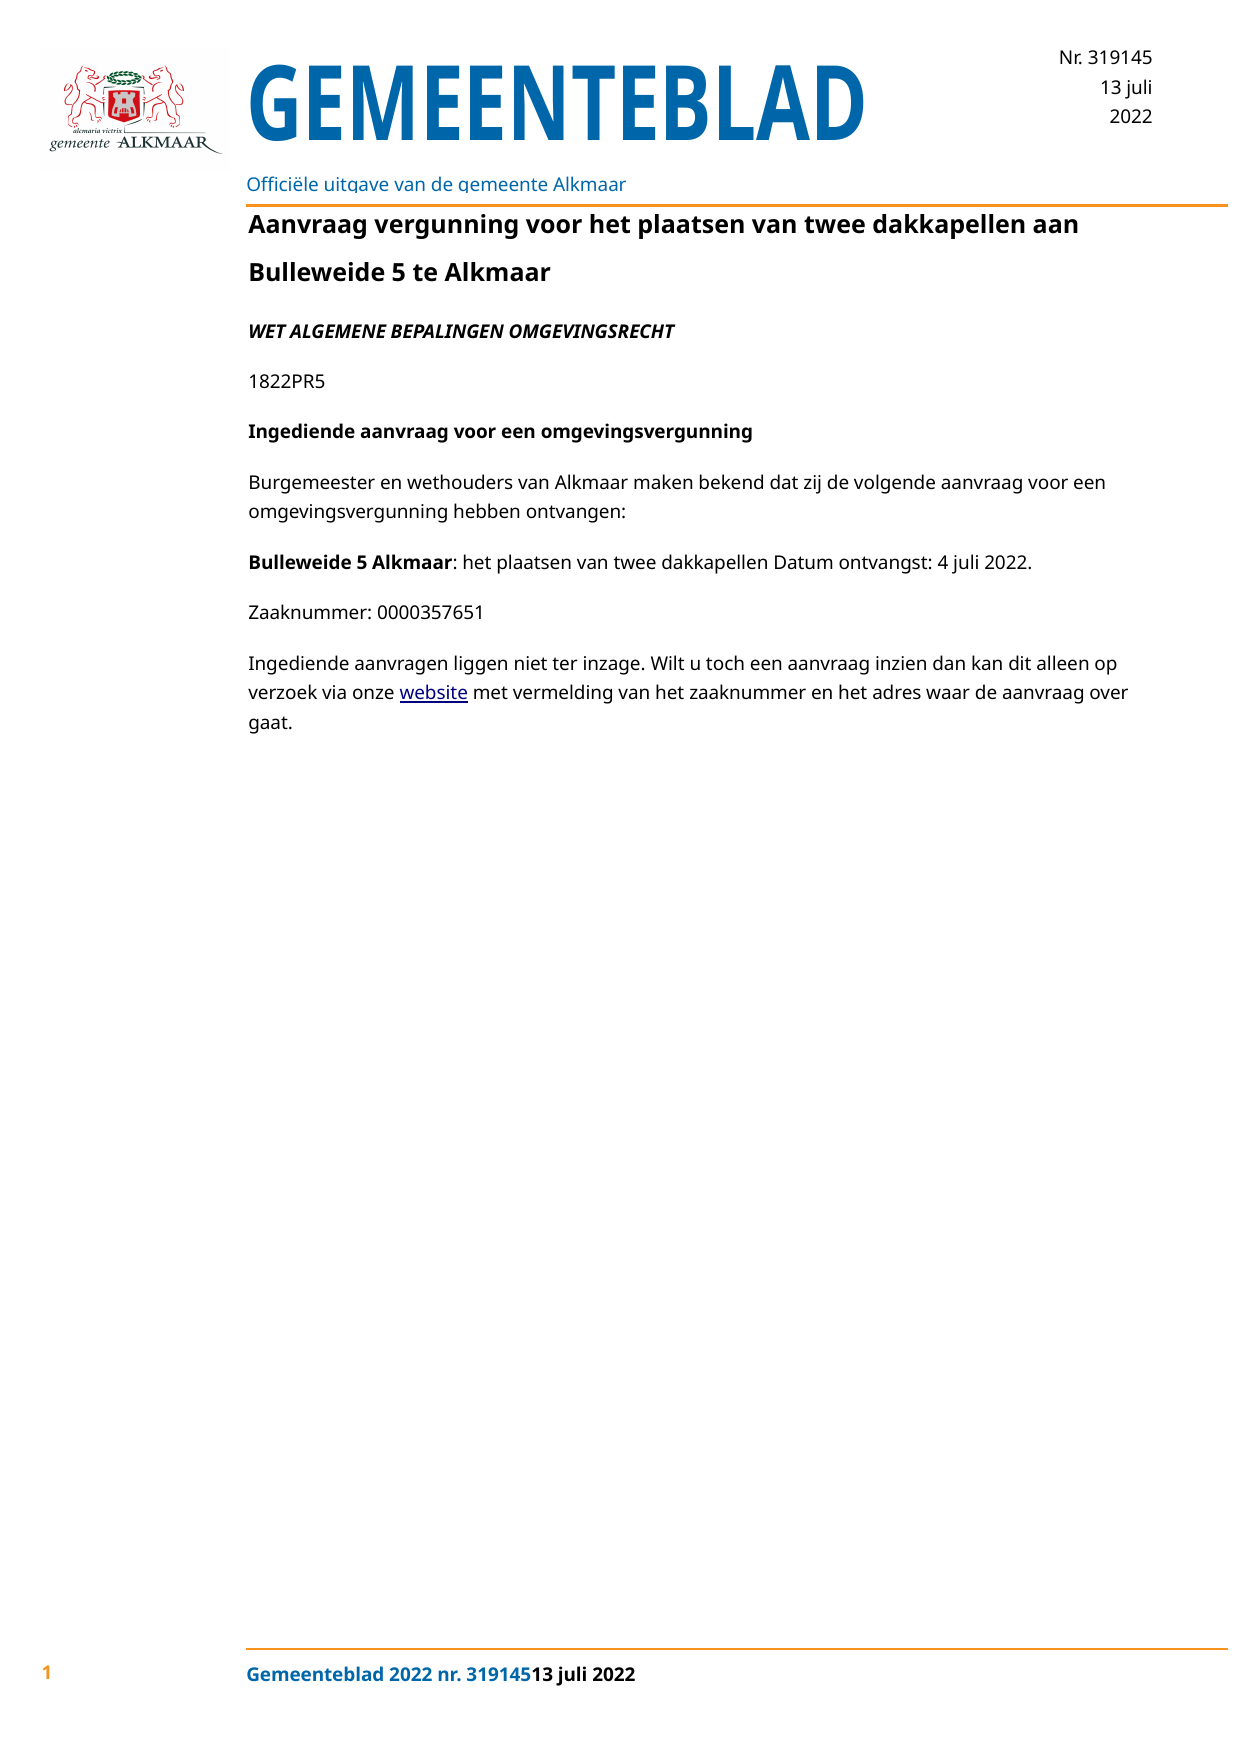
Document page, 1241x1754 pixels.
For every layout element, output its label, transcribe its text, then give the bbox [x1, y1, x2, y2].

picture [41, 47, 231, 172]
text Ingediende aanvragen liggen niet ter inzage. Wilt u toch een aanvraag inzien dan kan dit alleen op verzoek via onze website met vermelding van het zaaknummer en het adres waar de aanvraag over gaat. [248, 650, 1152, 735]
text Aanvraag vergunning voor het plaatsen van twee dakkapellen aan Bulleweide 5 te Alkmaar [248, 207, 1152, 288]
text WET ALGEMENE BEPALINGEN OMGEVINGSRECHT [248, 318, 1152, 344]
text Burgemeester en wethouders van Alkmaar maken bekend dat zij de volgende aanvraag voor een omgevingsvergunning hebben ontvangen: [248, 469, 1152, 524]
text Zaaknummer: 0000357651 [248, 599, 1152, 625]
text Ingediende aanvraag voor een omgevingsvergunning [248, 419, 1152, 444]
text Bulleweide 5 Alkmaar: het plaatsen van twee dakkapellen Datum ontvangst: 4 juli 2022. [248, 549, 1152, 575]
text 1822PR5 [248, 368, 1152, 394]
